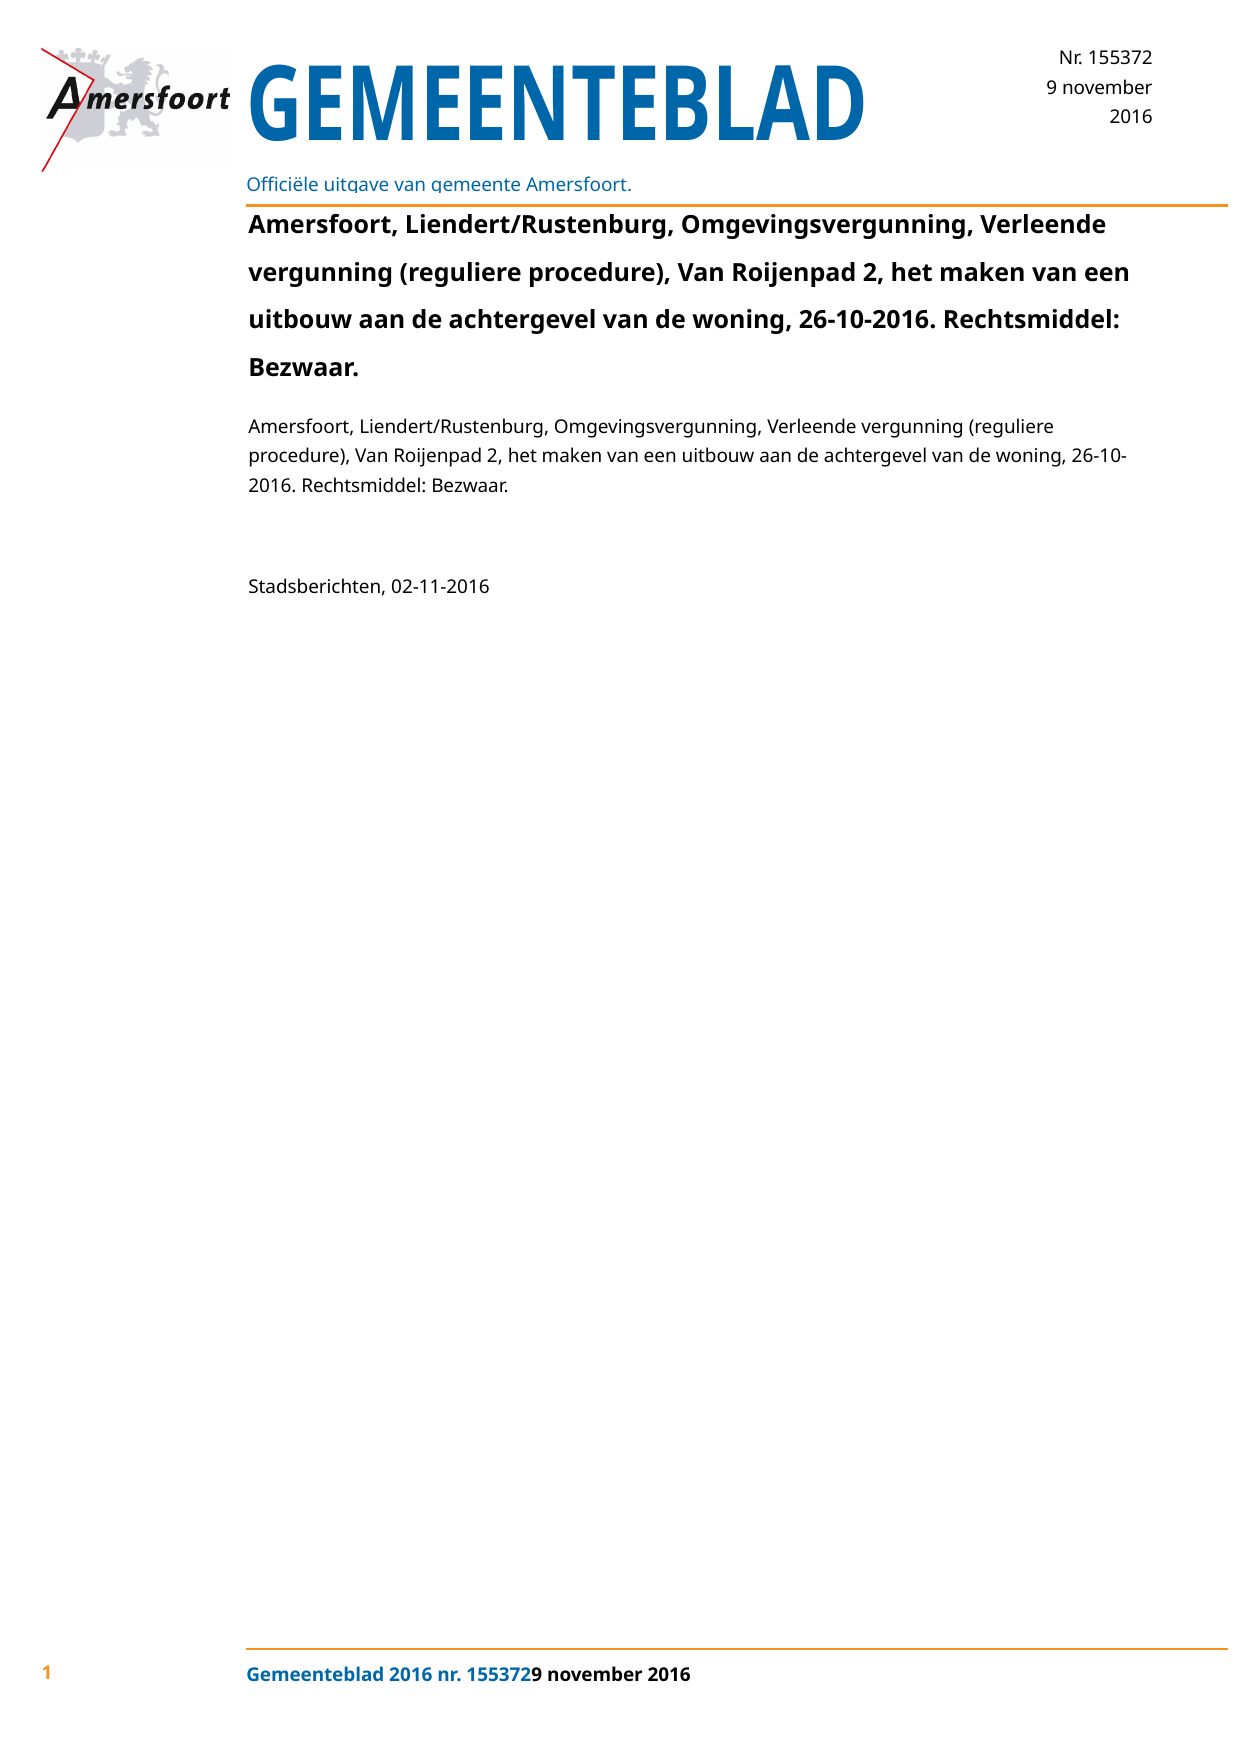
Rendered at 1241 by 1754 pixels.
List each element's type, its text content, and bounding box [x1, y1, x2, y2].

text Amersfoort, Liendert/Rustenburg, Omgevingsvergunning, Verleende vergunning (reguliere procedure), Van Roijenpad 2, het maken van een uitbouw aan de achtergevel van de woning, 26-10-2016. Rechtsmiddel: Bezwaar. [248, 413, 1152, 498]
text Stadsberichten, 02-11-2016 [248, 573, 1152, 599]
text Amersfoort, Liendert/Rustenburg, Omgevingsvergunning, Verleende vergunning (reguliere procedure), Van Roijenpad 2, het maken van een uitbouw aan de achtergevel van de woning, 26-10-2016. Rechtsmiddel: Bezwaar. [248, 207, 1152, 384]
picture [41, 47, 231, 172]
